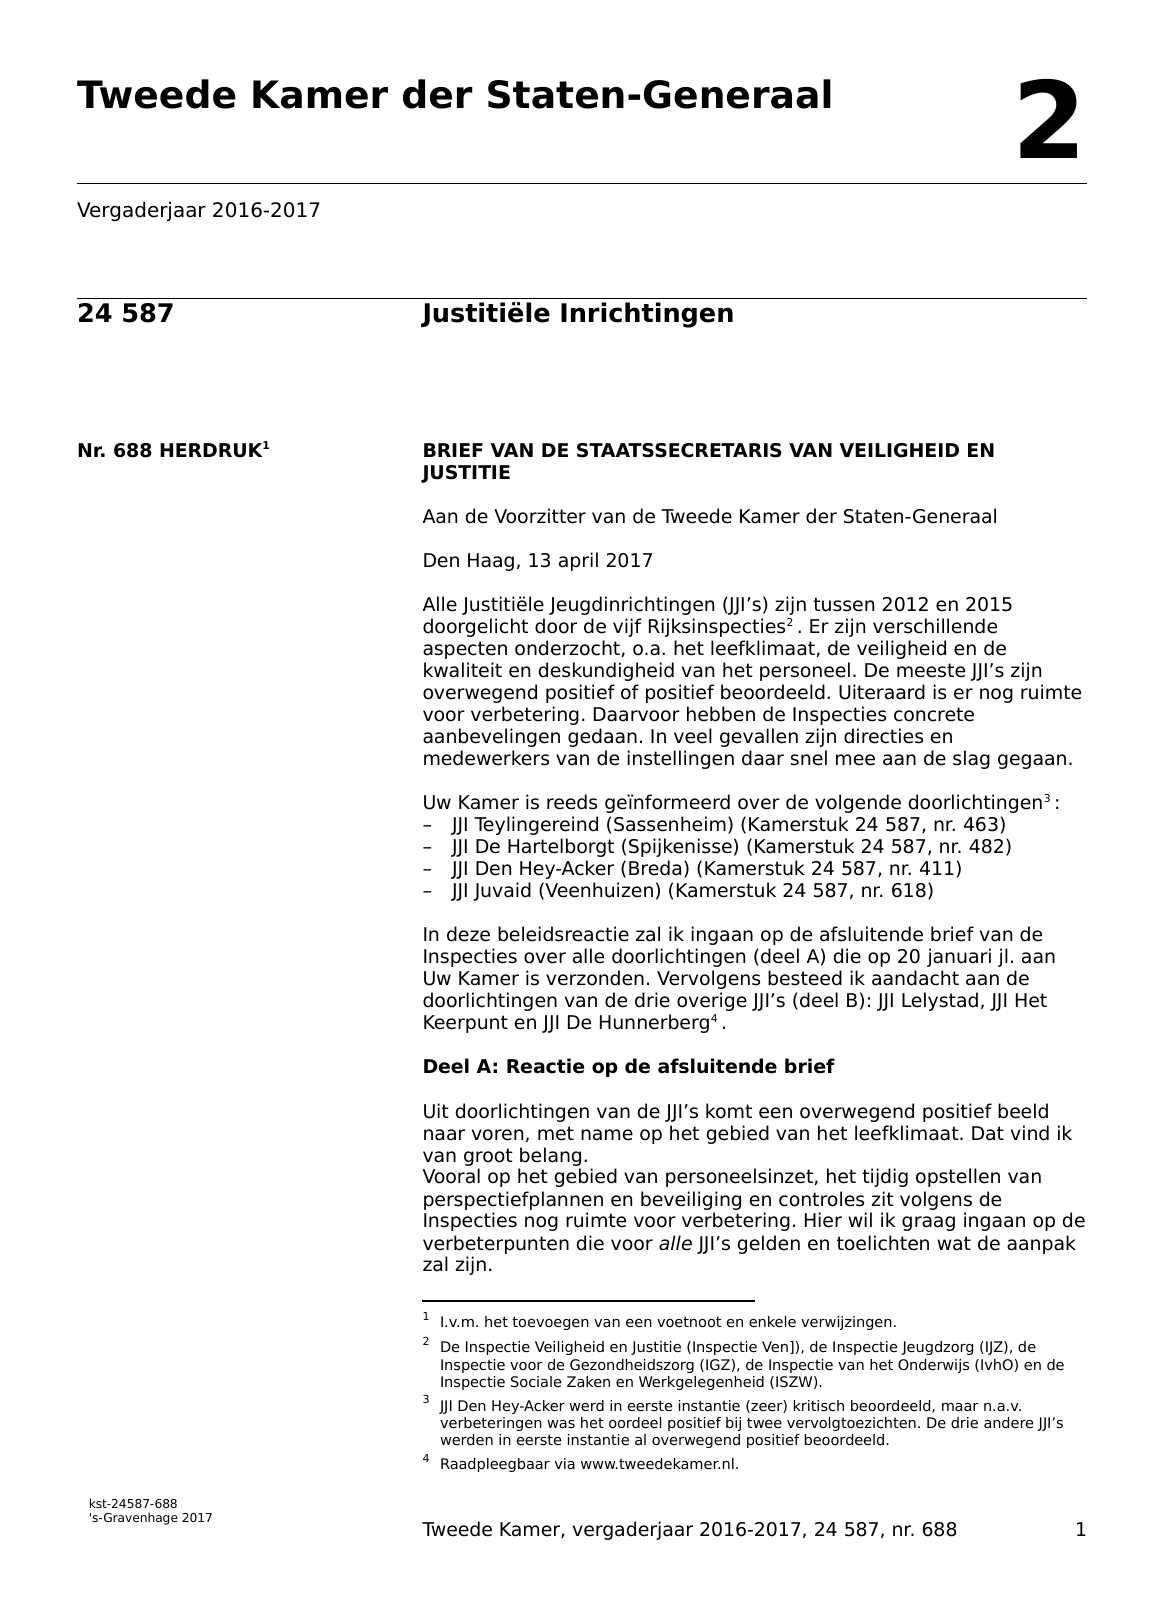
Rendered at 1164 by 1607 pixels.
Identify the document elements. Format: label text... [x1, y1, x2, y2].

text Uw Kamer is reeds geïnformeerd over de volgende doorlichtingen: [422, 792, 1087, 814]
subtitle Nr. 688 HERDRUK BRIEF VAN DE STAATSSECRETARIS VAN VEILIGHEID EN JUSTITIE [77, 440, 1087, 484]
subtitle 24 587 Justitiële Inrichtingen [77, 299, 1087, 329]
text 's-Gravenhage 2017 [88, 1511, 323, 1525]
text Alle Justitiële Jeugdinrichtingen (JJI’s) zijn tussen 2012 en 2015 doorgelicht door de vijf Rijksinspecties. Er zijn verschillende aspecten onderzocht, o.a. het leefklimaat, de veiligheid en de kwaliteit en deskundigheid van het personeel. De meeste JJI’s zijn overwegend positief of positief beoordeeld. Uiteraard is er nog ruimte voor verbetering. Daarvoor hebben de Inspecties concrete aanbevelingen gedaan. In veel gevallen zijn directies en medewerkers van de instellingen daar snel mee aan de slag gegaan. [422, 594, 1087, 770]
text – JJI Den Hey-Acker (Breda) (Kamerstuk 24 587, nr. 411) [422, 858, 1087, 880]
text Den Haag, 13 april 2017 [422, 550, 1087, 572]
text Uit doorlichtingen van de JJI’s komt een overwegend positief beeld naar voren, met name op het gebied van het leefklimaat. Dat vind ik van groot belang. [422, 1101, 1087, 1166]
table_header Tweede Kamer der Staten-Generaal [77, 59, 886, 183]
text Aan de Voorzitter van de Tweede Kamer der Staten-Generaal [422, 506, 1087, 528]
text Raadpleegbaar via www.tweedekamer.nl. [422, 1452, 1087, 1474]
text De Inspectie Veiligheid en Justitie (Inspectie Ven]), de Inspectie Jeugdzorg (IJZ), de Inspectie voor de Gezondheidszorg (IGZ), de Inspectie van het Onderwijs (IvhO) en de Inspectie Sociale Zaken en Werkgelegenheid (ISZW). [422, 1335, 1087, 1391]
table_cell Vergaderjaar 2016-2017 [77, 184, 1087, 298]
text JJI Den Hey-Acker werd in eerste instantie (zeer) kritisch beoordeeld, maar n.a.v. verbeteringen was het oordeel positief bij twee vervolgtoezichten. De drie andere JJI’s werden in eerste instantie al overwegend positief beoordeeld. [422, 1393, 1087, 1449]
table_header 2 [886, 59, 1087, 183]
text – JJI Teylingereind (Sassenheim) (Kamerstuk 24 587, nr. 463) [422, 814, 1087, 836]
text Vooral op het gebied van personeelsinzet, het tijdig opstellen van perspectiefplannen en beveiliging en controles zit volgens de Inspecties nog ruimte voor verbetering. Hier wil ik graag ingaan op de verbeterpunten die voor alle JJI’s gelden en toelichten wat de aanpak zal zijn. [422, 1166, 1087, 1276]
text kst-24587-688 [88, 1497, 323, 1511]
text – JJI Juvaid (Veenhuizen) (Kamerstuk 24 587, nr. 618) [422, 880, 1087, 902]
text – JJI De Hartelborgt (Spijkenisse) (Kamerstuk 24 587, nr. 482) [422, 836, 1087, 858]
subtitle Deel A: Reactie op de afsluitende brief [422, 1056, 1087, 1078]
text I.v.m. het toevoegen van een voetnoot en enkele verwijzingen. [422, 1310, 1087, 1332]
text In deze beleidsreactie zal ik ingaan op de afsluitende brief van de Inspecties over alle doorlichtingen (deel A) die op 20 januari jl. aan Uw Kamer is verzonden. Vervolgens besteed ik aandacht aan de doorlichtingen van de drie overige JJI’s (deel B): JJI Lelystad, JJI Het Keerpunt en JJI De Hunnerberg. [422, 924, 1087, 1034]
